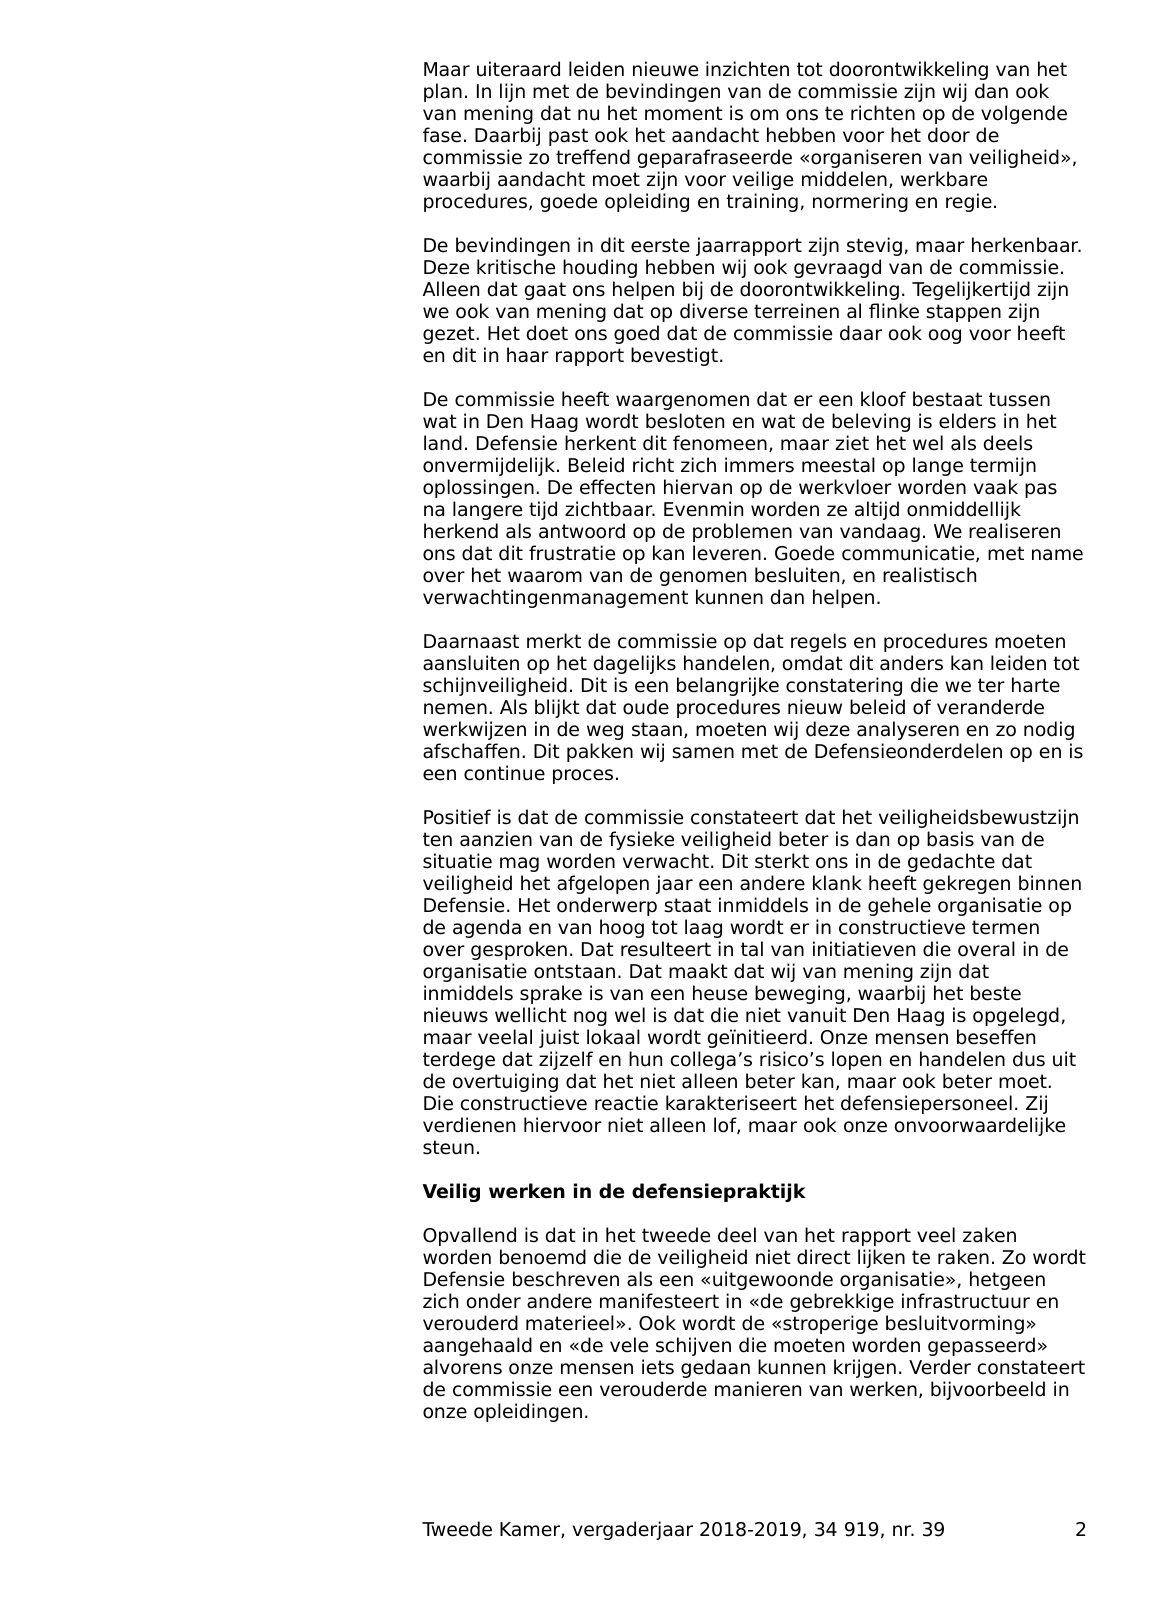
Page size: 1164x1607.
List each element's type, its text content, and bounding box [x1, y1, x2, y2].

subtitle Veilig werken in de defensiepraktijk [422, 1181, 1087, 1203]
text Maar uiteraard leiden nieuwe inzichten tot doorontwikkeling van het plan. In lijn met de bevindingen van de commissie zijn wij dan ook van mening dat nu het moment is om ons te richten op de volgende fase. Daarbij past ook het aandacht hebben voor het door de commissie zo treffend geparafraseerde «organiseren van veiligheid», waarbij aandacht moet zijn voor veilige middelen, werkbare procedures, goede opleiding en training, normering en regie. [422, 59, 1087, 213]
text Opvallend is dat in het tweede deel van het rapport veel zaken worden benoemd die de veiligheid niet direct lijken te raken. Zo wordt Defensie beschreven als een «uitgewoonde organisatie», hetgeen zich onder andere manifesteert in «de gebrekkige infrastructuur en verouderd materieel». Ook wordt de «stroperige besluitvorming» aangehaald en «de vele schijven die moeten worden gepasseerd» alvorens onze mensen iets gedaan kunnen krijgen. Verder constateert de commissie een verouderde manieren van werken, bijvoorbeeld in onze opleidingen. [422, 1225, 1087, 1423]
text De commissie heeft waargenomen dat er een kloof bestaat tussen wat in Den Haag wordt besloten en wat de beleving is elders in het land. Defensie herkent dit fenomeen, maar ziet het wel als deels onvermijdelijk. Beleid richt zich immers meestal op lange termijn oplossingen. De effecten hiervan op de werkvloer worden vaak pas na langere tijd zichtbaar. Evenmin worden ze altijd onmiddellijk herkend als antwoord op de problemen van vandaag. We realiseren ons dat dit frustratie op kan leveren. Goede communicatie, met name over het waarom van de genomen besluiten, en realistisch verwachtingenmanagement kunnen dan helpen. [422, 389, 1087, 609]
text Daarnaast merkt de commissie op dat regels en procedures moeten aansluiten op het dagelijks handelen, omdat dit anders kan leiden tot schijnveiligheid. Dit is een belangrijke constatering die we ter harte nemen. Als blijkt dat oude procedures nieuw beleid of veranderde werkwijzen in de weg staan, moeten wij deze analyseren en zo nodig afschaffen. Dit pakken wij samen met de Defensieonderdelen op en is een continue proces. [422, 631, 1087, 785]
text Positief is dat de commissie constateert dat het veiligheidsbewustzijn ten aanzien van de fysieke veiligheid beter is dan op basis van de situatie mag worden verwacht. Dit sterkt ons in de gedachte dat veiligheid het afgelopen jaar een andere klank heeft gekregen binnen Defensie. Het onderwerp staat inmiddels in de gehele organisatie op de agenda en van hoog tot laag wordt er in constructieve termen over gesproken. Dat resulteert in tal van initiatieven die overal in de organisatie ontstaan. Dat maakt dat wij van mening zijn dat inmiddels sprake is van een heuse beweging, waarbij het beste nieuws wellicht nog wel is dat die niet vanuit Den Haag is opgelegd, maar veelal juist lokaal wordt geïnitieerd. Onze mensen beseffen terdege dat zijzelf en hun collega’s risico’s lopen en handelen dus uit de overtuiging dat het niet alleen beter kan, maar ook beter moet. Die constructieve reactie karakteriseert het defensiepersoneel. Zij verdienen hiervoor niet alleen lof, maar ook onze onvoorwaardelijke steun. [422, 807, 1087, 1159]
text De bevindingen in dit eerste jaarrapport zijn stevig, maar herkenbaar. Deze kritische houding hebben wij ook gevraagd van de commissie. Alleen dat gaat ons helpen bij de doorontwikkeling. Tegelijkertijd zijn we ook van mening dat op diverse terreinen al flinke stappen zijn gezet. Het doet ons goed dat de commissie daar ook oog voor heeft en dit in haar rapport bevestigt. [422, 235, 1087, 367]
